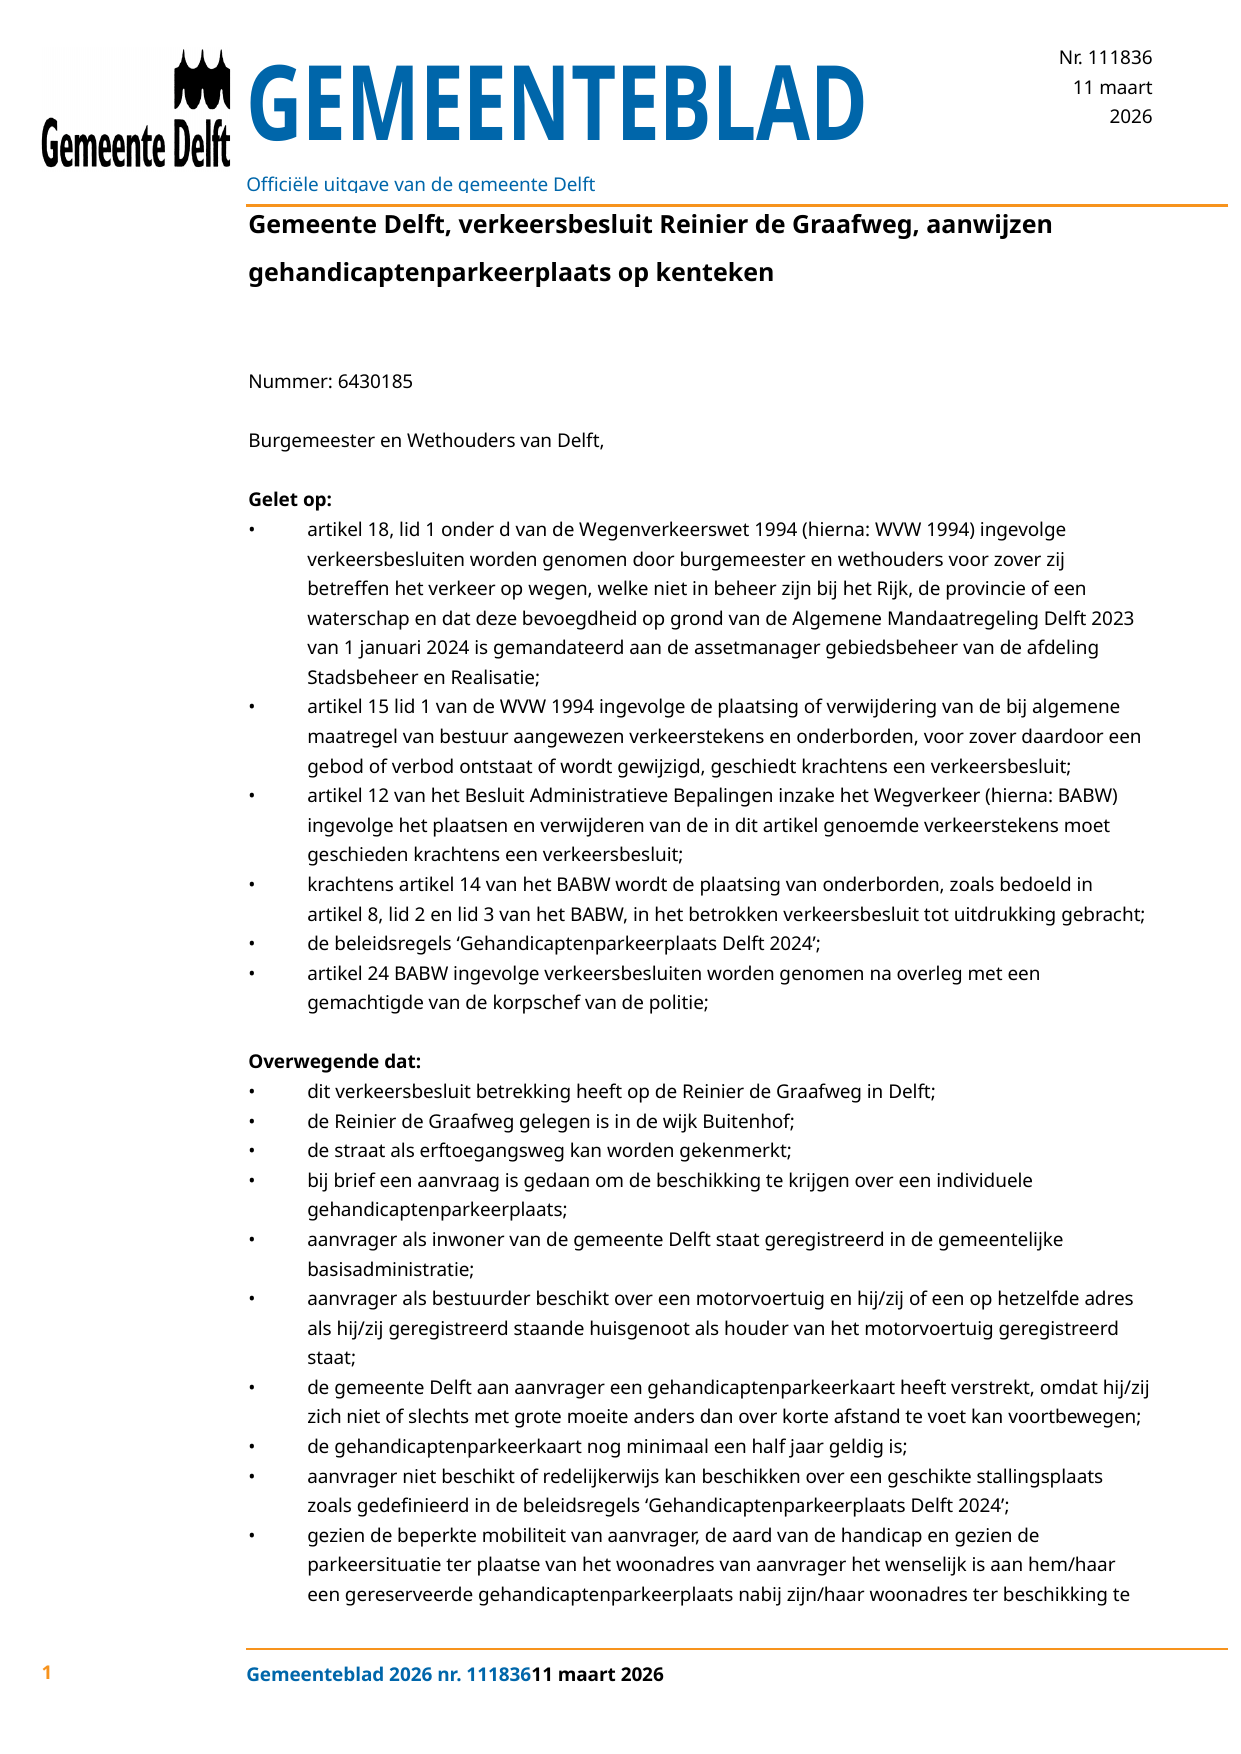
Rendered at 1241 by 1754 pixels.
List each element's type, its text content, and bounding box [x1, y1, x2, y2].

list artikel 12 van het Besluit Administratieve Bepalingen inzake het Wegverkeer (hierna: BABW) ingevolge het plaatsen en verwijderen van de in dit artikel genoemde verkeerstekens moet geschieden krachtens een verkeersbesluit; [248, 782, 1152, 867]
list de gemeente Delft aan aanvrager een gehandicaptenparkeerkaart heeft verstrekt, omdat hij/zij zich niet of slechts met grote moeite anders dan over korte afstand te voet kan voortbewegen; [248, 1374, 1152, 1429]
list artikel 24 BABW ingevolge verkeersbesluiten worden genomen na overleg met een gemachtigde van de korpschef van de politie; [248, 960, 1152, 1015]
list artikel 15 lid 1 van de WVW 1994 ingevolge de plaatsing of verwijdering van de bij algemene maatregel van bestuur aangewezen verkeerstekens en onderborden, voor zover daardoor een gebod of verbod ontstaat of wordt gewijzigd, geschiedt krachtens een verkeersbesluit; [248, 694, 1152, 778]
list krachtens artikel 14 van het BABW wordt de plaatsing van onderborden, zoals bedoeld in artikel 8, lid 2 en lid 3 van het BABW, in het betrokken verkeersbesluit tot uitdrukking gebracht; [248, 871, 1152, 926]
picture [41, 47, 231, 172]
text Gelet op: [248, 487, 1152, 512]
list artikel 18, lid 1 onder d van de Wegenverkeerswet 1994 (hierna: WVW 1994) ingevolge verkeersbesluiten worden genomen door burgemeester en wethouders voor zover zij betreffen het verkeer op wegen, welke niet in beheer zijn bij het Rijk, de provincie of een waterschap en dat deze bevoegdheid op grond van de Algemene Mandaatregeling Delft 2023 van 1 januari 2024 is gemandateerd aan de assetmanager gebiedsbeheer van de afdeling Stadsbeheer en Realisatie; [248, 516, 1152, 690]
list aanvrager niet beschikt of redelijkerwijs kan beschikken over een geschikte stallingsplaats zoals gedefinieerd in de beleidsregels ‘Gehandicaptenparkeerplaats Delft 2024’; [248, 1463, 1152, 1518]
text Overwegende dat: [248, 1049, 1152, 1074]
text Gemeente Delft, verkeersbesluit Reinier de Graafweg, aanwijzen gehandicaptenparkeerplaats op kenteken [248, 207, 1152, 288]
list dit verkeersbesluit betrekking heeft op de Reinier de Graafweg in Delft; [248, 1078, 1152, 1104]
text Burgemeester en Wethouders van Delft, [248, 427, 1152, 453]
list aanvrager als bestuurder beschikt over een motorvoertuig en hij/zij of een op hetzelfde adres als hij/zij geregistreerd staande huisgenoot als houder van het motorvoertuig geregistreerd staat; [248, 1285, 1152, 1370]
list bij brief een aanvraag is gedaan om de beschikking te krijgen over een individuele gehandicaptenparkeerplaats; [248, 1167, 1152, 1222]
list de beleidsregels ‘Gehandicaptenparkeerplaats Delft 2024’; [248, 930, 1152, 956]
list de straat als erftoegangsweg kan worden gekenmerkt; [248, 1137, 1152, 1163]
list gezien de beperkte mobiliteit van aanvrager, de aard van de handicap en gezien de parkeersituatie ter plaatse van het woonadres van aanvrager het wenselijk is aan hem/haar een gereserveerde gehandicaptenparkeerplaats nabij zijn/haar woonadres ter beschikking te [248, 1522, 1152, 1607]
text Nummer: 6430185 [248, 368, 1152, 394]
list de Reinier de Graafweg gelegen is in de wijk Buitenhof; [248, 1108, 1152, 1133]
list aanvrager als inwoner van de gemeente Delft staat geregistreerd in de gemeentelijke basisadministratie; [248, 1226, 1152, 1281]
list de gehandicaptenparkeerkaart nog minimaal een half jaar geldig is; [248, 1433, 1152, 1459]
